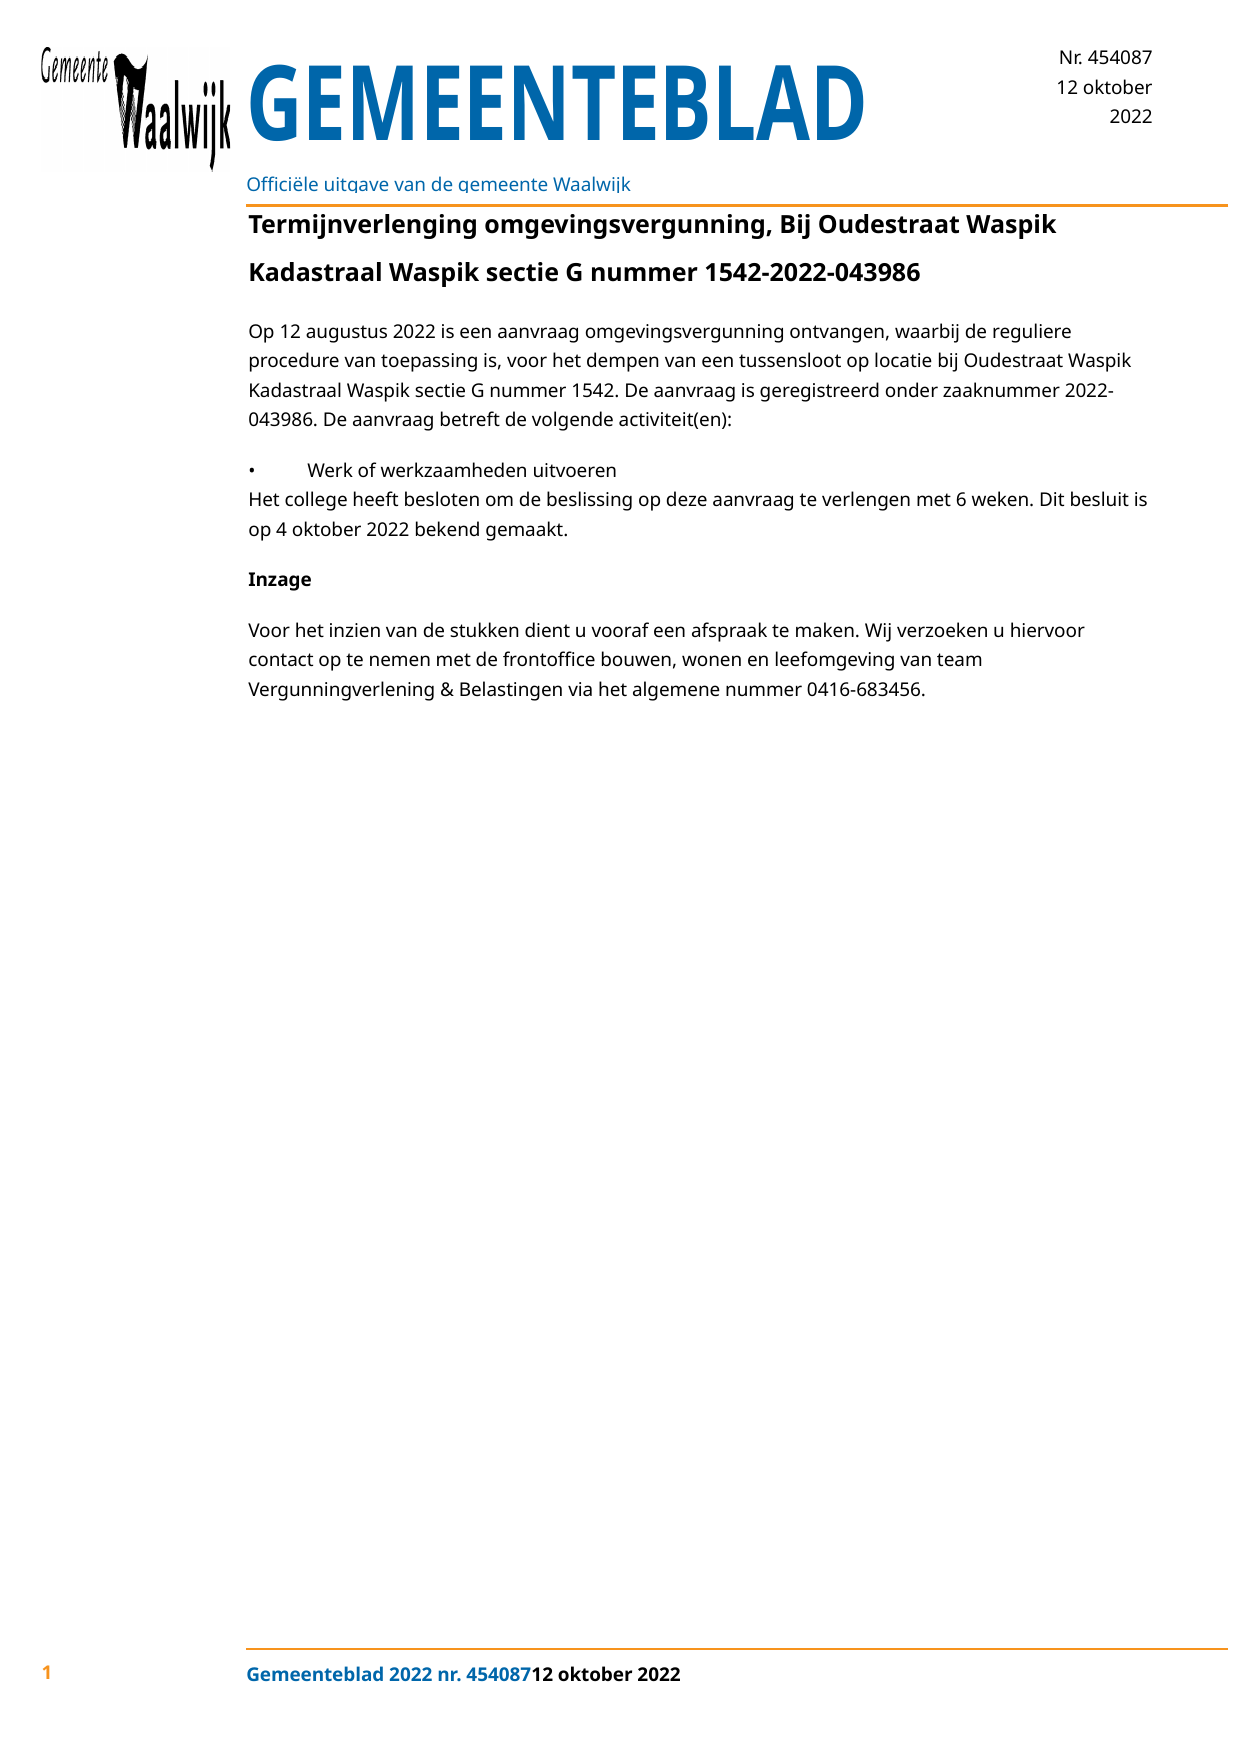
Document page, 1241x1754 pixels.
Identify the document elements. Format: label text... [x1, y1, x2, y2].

list Werk of werkzaamheden uitvoeren [248, 457, 1152, 483]
text Inzage [248, 567, 1152, 592]
picture [41, 47, 231, 172]
text Termijnverlenging omgevingsvergunning, Bij Oudestraat Waspik Kadastraal Waspik sectie G nummer 1542-2022-043986 [248, 207, 1152, 288]
text Voor het inzien van de stukken dient u vooraf een afspraak te maken. Wij verzoeken u hiervoor contact op te nemen met de frontoffice bouwen, wonen en leefomgeving van team Vergunningverlening & Belastingen via het algemene nummer 0416-683456. [248, 617, 1152, 702]
text Op 12 augustus 2022 is een aanvraag omgevingsvergunning ontvangen, waarbij de reguliere procedure van toepassing is, voor het dempen van een tussensloot op locatie bij Oudestraat Waspik Kadastraal Waspik sectie G nummer 1542. De aanvraag is geregistreerd onder zaaknummer 2022-043986. De aanvraag betreft de volgende activiteit(en): [248, 318, 1152, 432]
text Het college heeft besloten om de beslissing op deze aanvraag te verlengen met 6 weken. Dit besluit is op 4 oktober 2022 bekend gemaakt. [248, 487, 1152, 542]
